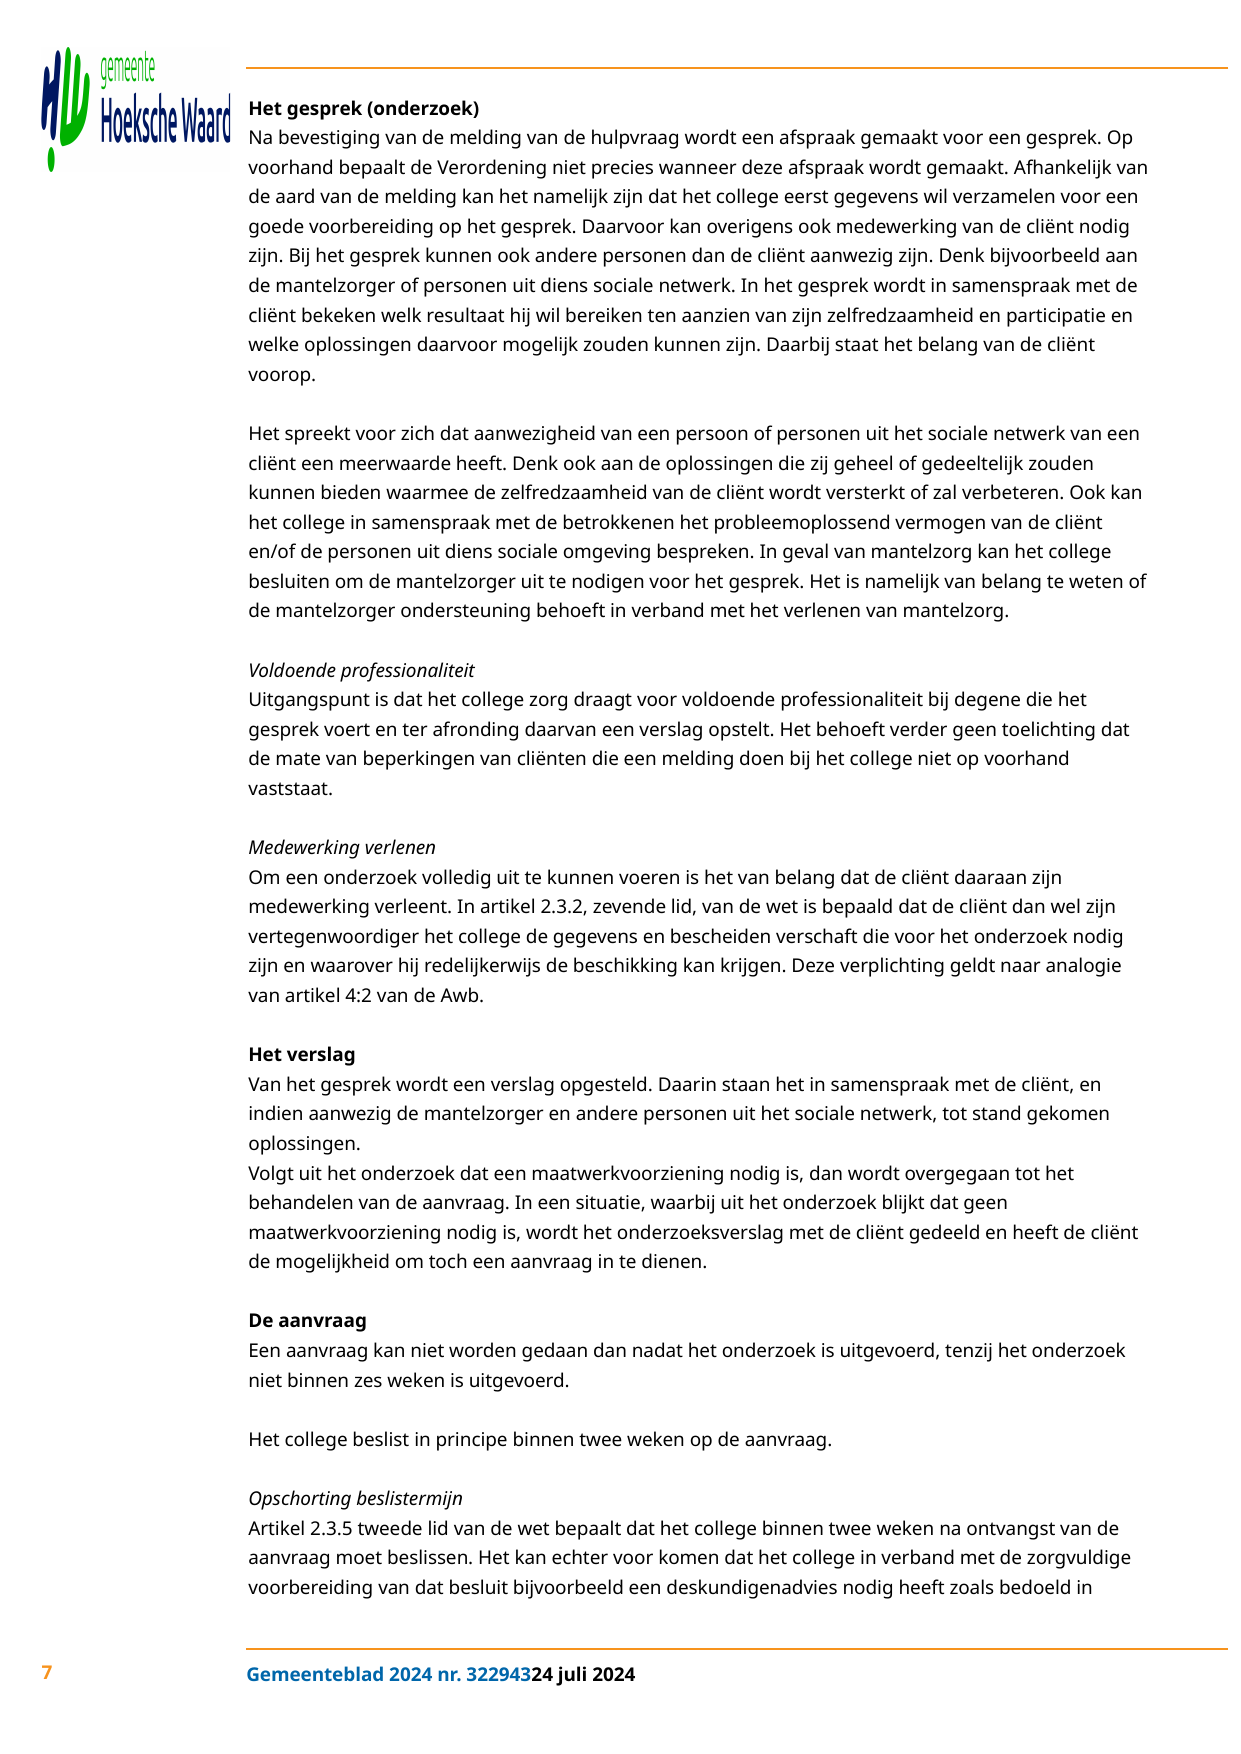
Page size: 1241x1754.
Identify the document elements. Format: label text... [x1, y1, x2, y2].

text Voldoende professionaliteit [248, 657, 1152, 683]
picture [41, 47, 231, 172]
text Het spreekt voor zich dat aanwezigheid van een persoon of personen uit het sociale netwerk van een cliënt een meerwaarde heeft. Denk ook aan de oplossingen die zij geheel of gedeeltelijk zouden kunnen bieden waarmee de zelfredzaamheid van de cliënt wordt versterkt of zal verbeteren. Ook kan het college in samenspraak met de betrokkenen het probleemoplossend vermogen van de cliënt en/of de personen uit diens sociale omgeving bespreken. In geval van mantelzorg kan het college besluiten om de mantelzorger uit te nodigen voor het gesprek. Het is namelijk van belang te weten of de mantelzorger ondersteuning behoeft in verband met het verlenen van mantelzorg. [248, 420, 1152, 623]
text Na bevestiging van de melding van de hulpvraag wordt een afspraak gemaakt voor een gesprek. Op voorhand bepaalt de Verordening niet precies wanneer deze afspraak wordt gemaakt. Afhankelijk van de aard van de melding kan het namelijk zijn dat het college eerst gegevens wil verzamelen voor een goede voorbereiding op het gesprek. Daarvoor kan overigens ook medewerking van de cliënt nodig zijn. Bij het gesprek kunnen ook andere personen dan de cliënt aanwezig zijn. Denk bijvoorbeeld aan de mantelzorger of personen uit diens sociale netwerk. In het gesprek wordt in samenspraak met de cliënt bekeken welk resultaat hij wil bereiken ten aanzien van zijn zelfredzaamheid en participatie en welke oplossingen daarvoor mogelijk zouden kunnen zijn. Daarbij staat het belang van de cliënt voorop. [248, 124, 1152, 387]
text Medewerking verlenen [248, 834, 1152, 860]
text Het verslag [248, 1041, 1152, 1067]
text Het college beslist in principe binnen twee weken op de aanvraag. [248, 1426, 1152, 1452]
text Opschorting beslistermijn [248, 1485, 1152, 1511]
text Om een onderzoek volledig uit te kunnen voeren is het van belang dat de cliënt daaraan zijn medewerking verleent. In artikel 2.3.2, zevende lid, van de wet is bepaald dat de cliënt dan wel zijn vertegenwoordiger het college de gegevens en bescheiden verschaft die voor het onderzoek nodig zijn en waarover hij redelijkerwijs de beschikking kan krijgen. Deze verplichting geldt naar analogie van artikel 4:2 van de Awb. [248, 864, 1152, 1008]
text Artikel 2.3.5 tweede lid van de wet bepaalt dat het college binnen twee weken na ontvangst van de aanvraag moet beslissen. Het kan echter voor komen dat het college in verband met de zorgvuldige voorbereiding van dat besluit bijvoorbeeld een deskundigenadvies nodig heeft zoals bedoeld in [248, 1515, 1152, 1600]
text Het gesprek (onderzoek) [248, 95, 1152, 121]
text Van het gesprek wordt een verslag opgesteld. Daarin staan het in samenspraak met de cliënt, en indien aanwezig de mantelzorger en andere personen uit het sociale netwerk, tot stand gekomen oplossingen. [248, 1071, 1152, 1156]
text De aanvraag [248, 1308, 1152, 1333]
text Een aanvraag kan niet worden gedaan dan nadat het onderzoek is uitgevoerd, tenzij het onderzoek niet binnen zes weken is uitgevoerd. [248, 1337, 1152, 1393]
text Uitgangspunt is dat het college zorg draagt voor voldoende professionaliteit bij degene die het gesprek voert en ter afronding daarvan een verslag opstelt. Het behoeft verder geen toelichting dat de mate van beperkingen van cliënten die een melding doen bij het college niet op voorhand vaststaat. [248, 686, 1152, 801]
text Volgt uit het onderzoek dat een maatwerkvoorziening nodig is, dan wordt overgegaan tot het behandelen van de aanvraag. In een situatie, waarbij uit het onderzoek blijkt dat geen maatwerkvoorziening nodig is, wordt het onderzoeksverslag met de cliënt gedeeld en heeft de cliënt de mogelijkheid om toch een aanvraag in te dienen. [248, 1160, 1152, 1274]
